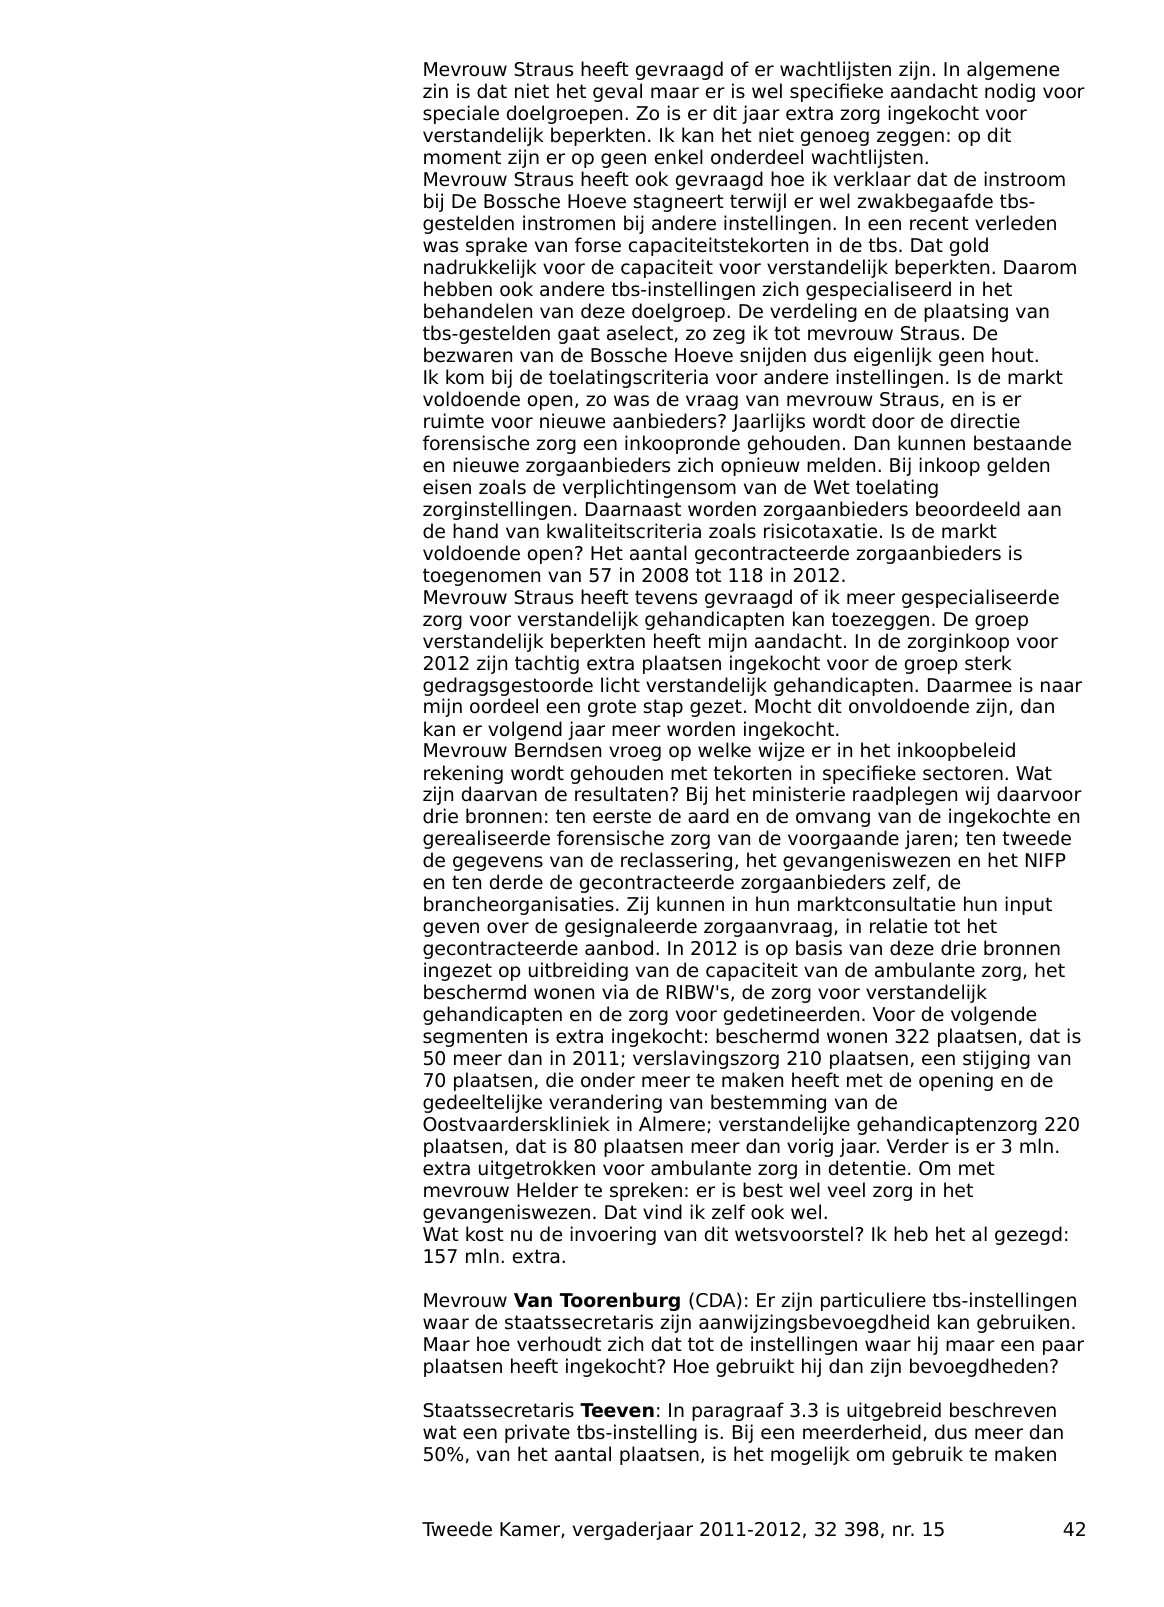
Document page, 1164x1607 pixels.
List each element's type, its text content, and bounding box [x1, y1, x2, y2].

text Mevrouw Van Toorenburg (CDA): Er zijn particuliere tbs-instellingen waar de staatssecretaris zijn aanwijzingsbevoegdheid kan gebruiken. Maar hoe verhoudt zich dat tot de instellingen waar hij maar een paar plaatsen heeft ingekocht? Hoe gebruikt hij dan zijn bevoegdheden? [422, 1290, 1087, 1378]
text Wat kost nu de invoering van dit wetsvoorstel? Ik heb het al gezegd: 157 mln. extra. [422, 1224, 1087, 1268]
text Mevrouw Straus heeft gevraagd of er wachtlijsten zijn. In algemene zin is dat niet het geval maar er is wel specifieke aandacht nodig voor speciale doelgroepen. Zo is er dit jaar extra zorg ingekocht voor verstandelijk beperkten. Ik kan het niet genoeg zeggen: op dit moment zijn er op geen enkel onderdeel wachtlijsten. [422, 59, 1087, 169]
text Mevrouw Straus heeft ook gevraagd hoe ik verklaar dat de instroom bij De Bossche Hoeve stagneert terwijl er wel zwakbegaafde tbs-gestelden instromen bij andere instellingen. In een recent verleden was sprake van forse capaciteitstekorten in de tbs. Dat gold nadrukkelijk voor de capaciteit voor verstandelijk beperkten. Daarom hebben ook andere tbs-instellingen zich gespecialiseerd in het behandelen van deze doelgroep. De verdeling en de plaatsing van tbs-gestelden gaat aselect, zo zeg ik tot mevrouw Straus. De bezwaren van de Bossche Hoeve snijden dus eigenlijk geen hout. [422, 169, 1087, 367]
text Mevrouw Berndsen vroeg op welke wijze er in het inkoopbeleid rekening wordt gehouden met tekorten in specifieke sectoren. Wat zijn daarvan de resultaten? Bij het ministerie raadplegen wij daarvoor drie bronnen: ten eerste de aard en de omvang van de ingekochte en gerealiseerde forensische zorg van de voorgaande jaren; ten tweede de gegevens van de reclassering, het gevangeniswezen en het NIFP en ten derde de gecontracteerde zorgaanbieders zelf, de brancheorganisaties. Zij kunnen in hun marktconsultatie hun input geven over de gesignaleerde zorgaanvraag, in relatie tot het gecontracteerde aanbod. In 2012 is op basis van deze drie bronnen ingezet op uitbreiding van de capaciteit van de ambulante zorg, het beschermd wonen via de RIBW's, de zorg voor verstandelijk gehandicapten en de zorg voor gedetineerden. Voor de volgende segmenten is extra ingekocht: beschermd wonen 322 plaatsen, dat is 50 meer dan in 2011; verslavingszorg 210 plaatsen, een stijging van 70 plaatsen, die onder meer te maken heeft met de opening en de gedeeltelijke verandering van bestemming van de Oostvaarderskliniek in Almere; verstandelijke gehandicaptenzorg 220 plaatsen, dat is 80 plaatsen meer dan vorig jaar. Verder is er 3 mln. extra uitgetrokken voor ambulante zorg in detentie. Om met mevrouw Helder te spreken: er is best wel veel zorg in het gevangeniswezen. Dat vind ik zelf ook wel. [422, 740, 1087, 1224]
text Mevrouw Straus heeft tevens gevraagd of ik meer gespecialiseerde zorg voor verstandelijk gehandicapten kan toezeggen. De groep verstandelijk beperkten heeft mijn aandacht. In de zorginkoop voor 2012 zijn tachtig extra plaatsen ingekocht voor de groep sterk gedragsgestoorde licht verstandelijk gehandicapten. Daarmee is naar mijn oordeel een grote stap gezet. Mocht dit onvoldoende zijn, dan kan er volgend jaar meer worden ingekocht. [422, 587, 1087, 740]
text Staatssecretaris Teeven: In paragraaf 3.3 is uitgebreid beschreven wat een private tbs-instelling is. Bij een meerderheid, dus meer dan 50%, van het aantal plaatsen, is het mogelijk om gebruik te maken [422, 1400, 1087, 1466]
text Ik kom bij de toelatingscriteria voor andere instellingen. Is de markt voldoende open, zo was de vraag van mevrouw Straus, en is er ruimte voor nieuwe aanbieders? Jaarlijks wordt door de directie forensische zorg een inkoopronde gehouden. Dan kunnen bestaande en nieuwe zorgaanbieders zich opnieuw melden. Bij inkoop gelden eisen zoals de verplichtingensom van de Wet toelating zorginstellingen. Daarnaast worden zorgaanbieders beoordeeld aan de hand van kwaliteitscriteria zoals risicotaxatie. Is de markt voldoende open? Het aantal gecontracteerde zorgaanbieders is toegenomen van 57 in 2008 tot 118 in 2012. [422, 367, 1087, 587]
